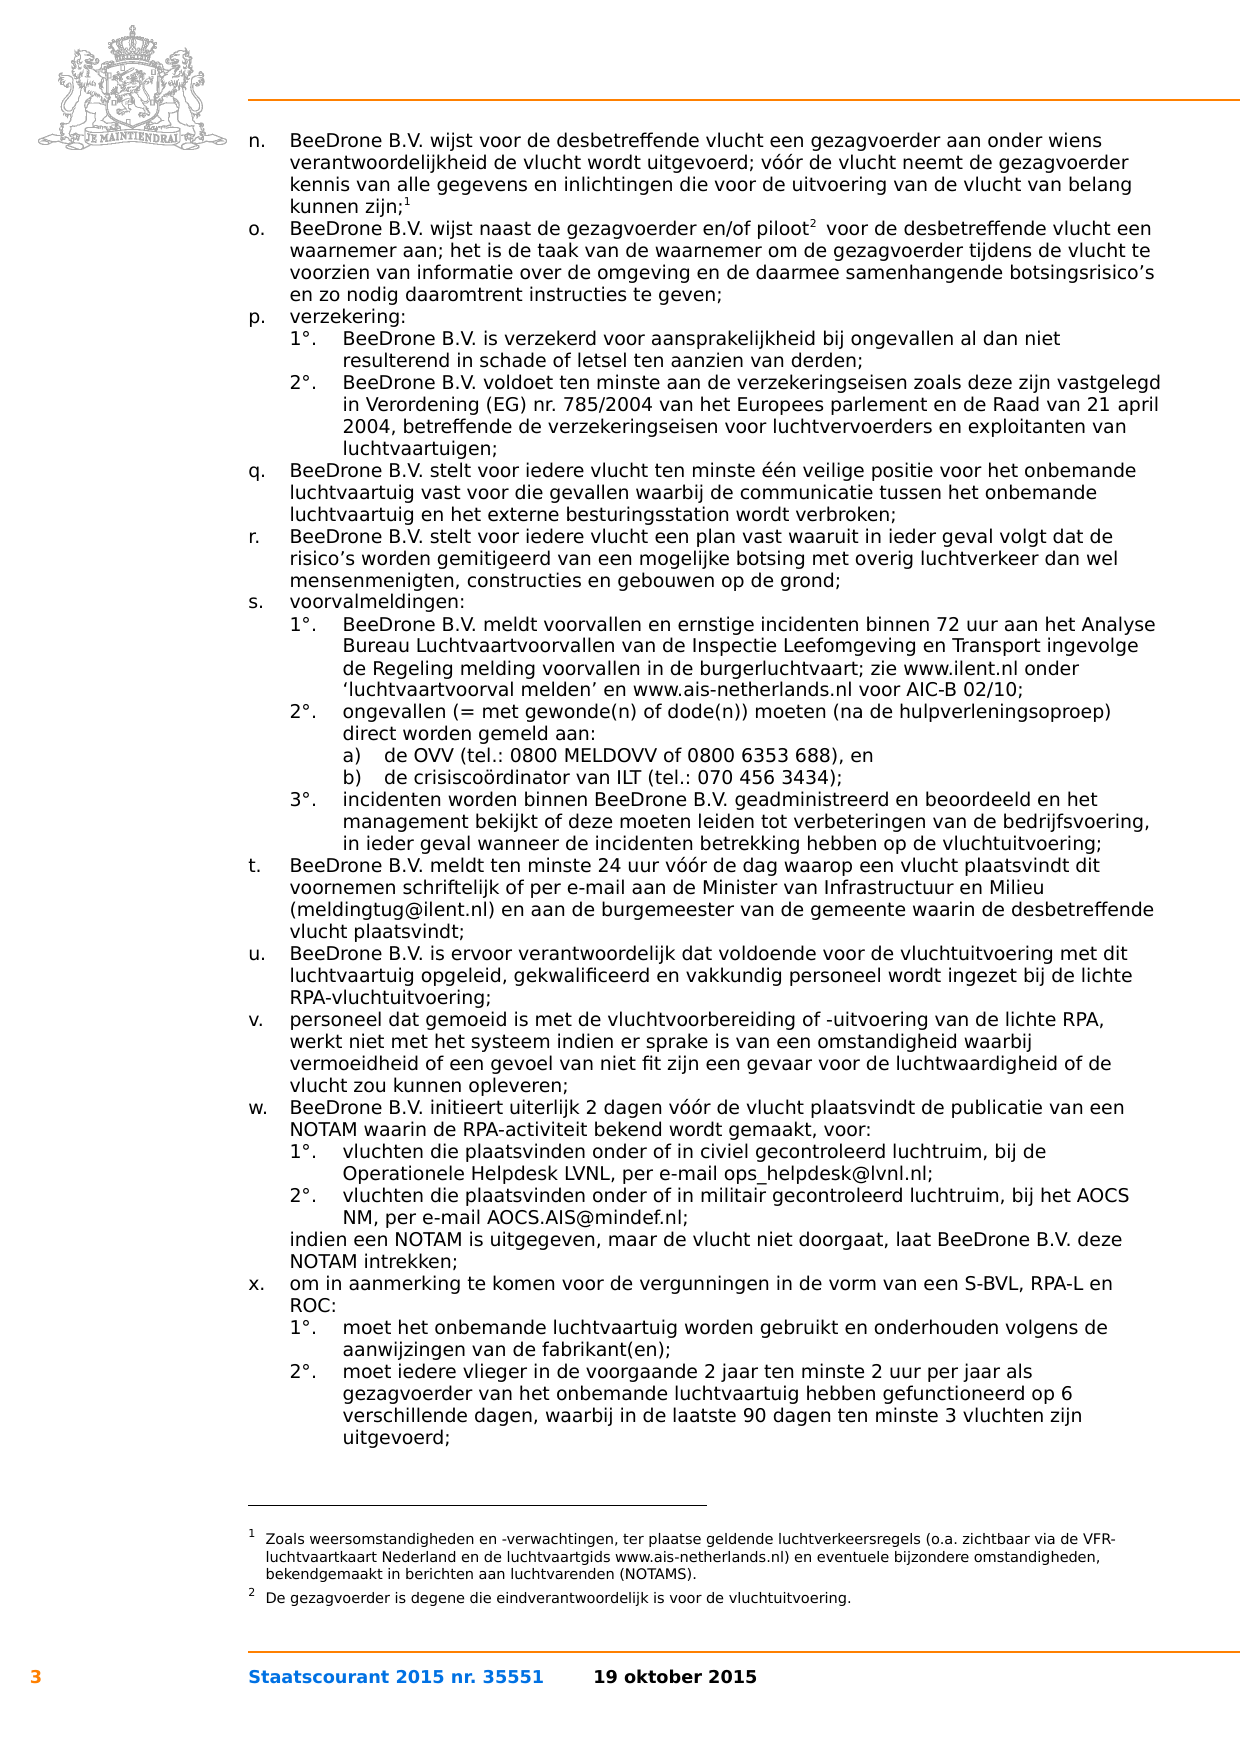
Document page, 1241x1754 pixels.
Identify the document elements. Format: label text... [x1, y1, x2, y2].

text r. BeeDrone B.V. stelt voor iedere vlucht een plan vast waaruit in ieder geval volgt dat de risico’s worden gemitigeerd van een mogelijke botsing met overig luchtverkeer dan wel mensenmenigten, constructies en gebouwen op de grond; [248, 526, 1163, 591]
text u. BeeDrone B.V. is ervoor verantwoordelijk dat voldoende voor de vluchtuitvoering met dit luchtvaartuig opgeleid, gekwalificeerd en vakkundig personeel wordt ingezet bij de lichte RPA-vluchtuitvoering; [248, 943, 1163, 1009]
text De gezagvoerder is degene die eindverantwoordelijk is voor de vluchtuitvoering. [248, 1586, 1163, 1608]
text b) de crisiscoördinator van ILT (tel.: 070 456 3434); [342, 767, 1163, 789]
text 1°. BeeDrone B.V. meldt voorvallen en ernstige incidenten binnen 72 uur aan het Analyse Bureau Luchtvaartvoorvallen van de Inspectie Leefomgeving en Transport ingevolge de Regeling melding voorvallen in de burgerluchtvaart; zie www.ilent.nl onder ‘luchtvaartvoorval melden’ en www.ais-netherlands.nl voor AIC-B 02/10; [289, 613, 1163, 701]
text s. voorvalmeldingen: [248, 591, 1163, 613]
text 2°. BeeDrone B.V. voldoet ten minste aan de verzekeringseisen zoals deze zijn vastgelegd in Verordening (EG) nr. 785/2004 van het Europees parlement en de Raad van 21 april 2004, betreffende de verzekeringseisen voor luchtvervoerders en exploitanten van luchtvaartuigen; [289, 372, 1163, 459]
text 2°. moet iedere vlieger in de voorgaande 2 jaar ten minste 2 uur per jaar als gezagvoerder van het onbemande luchtvaartuig hebben gefunctioneerd op 6 verschillende dagen, waarbij in de laatste 90 dagen ten minste 3 vluchten zijn uitgevoerd; [289, 1361, 1163, 1449]
text Zoals weersomstandigheden en -verwachtingen, ter plaatse geldende luchtverkeersregels (o.a. zichtbaar via de VFR-luchtvaartkaart Nederland en de luchtvaartgids www.ais-netherlands.nl) en eventuele bijzondere omstandigheden, bekendgemaakt in berichten aan luchtvarenden (NOTAMS). [248, 1527, 1163, 1583]
text 1°. vluchten die plaatsvinden onder of in civiel gecontroleerd luchtruim, bij de Operationele Helpdesk LVNL, per e-mail ops_helpdesk@lvnl.nl; [289, 1141, 1163, 1185]
picture [38, 25, 227, 150]
text q. BeeDrone B.V. stelt voor iedere vlucht ten minste één veilige positie voor het onbemande luchtvaartuig vast voor die gevallen waarbij de communicatie tussen het onbemande luchtvaartuig en het externe besturingsstation wordt verbroken; [248, 459, 1163, 526]
text 2°. ongevallen (= met gewonde(n) of dode(n)) moeten (na de hulpverleningsoproep) direct worden gemeld aan: [289, 701, 1163, 745]
text x. om in aanmerking te komen voor de vergunningen in de vorm van een S-BVL, RPA-L en ROC: [248, 1273, 1163, 1317]
text o. BeeDrone B.V. wijst naast de gezagvoerder en/of piloot voor de desbetreffende vlucht een waarnemer aan; het is de taak van de waarnemer om de gezagvoerder tijdens de vlucht te voorzien van informatie over de omgeving en de daarmee samenhangende botsingsrisico’s en zo nodig daaromtrent instructies te geven; [248, 218, 1163, 306]
text indien een NOTAM is uitgegeven, maar de vlucht niet doorgaat, laat BeeDrone B.V. deze NOTAM intrekken; [289, 1229, 1163, 1273]
text 1°. BeeDrone B.V. is verzekerd voor aansprakelijkheid bij ongevallen al dan niet resulterend in schade of letsel ten aanzien van derden; [289, 328, 1163, 372]
text 2°. vluchten die plaatsvinden onder of in militair gecontroleerd luchtruim, bij het AOCS NM, per e-mail AOCS.AIS@mindef.nl; [289, 1185, 1163, 1229]
text t. BeeDrone B.V. meldt ten minste 24 uur vóór de dag waarop een vlucht plaatsvindt dit voornemen schriftelijk of per e-mail aan de Minister van Infrastructuur en Milieu (meldingtug@ilent.nl) en aan de burgemeester van de gemeente waarin de desbetreffende vlucht plaatsvindt; [248, 855, 1163, 943]
text n. BeeDrone B.V. wijst voor de desbetreffende vlucht een gezagvoerder aan onder wiens verantwoordelijkheid de vlucht wordt uitgevoerd; vóór de vlucht neemt de gezagvoerder kennis van alle gegevens en inlichtingen die voor de uitvoering van de vlucht van belang kunnen zijn; [248, 130, 1163, 218]
text a) de OVV (tel.: 0800 MELDOVV of 0800 6353 688), en [342, 745, 1163, 767]
text 1°. moet het onbemande luchtvaartuig worden gebruikt en onderhouden volgens de aanwijzingen van de fabrikant(en); [289, 1317, 1163, 1361]
text w. BeeDrone B.V. initieert uiterlijk 2 dagen vóór de vlucht plaatsvindt de publicatie van een NOTAM waarin de RPA-activiteit bekend wordt gemaakt, voor: [248, 1097, 1163, 1141]
text 3°. incidenten worden binnen BeeDrone B.V. geadministreerd en beoordeeld en het management bekijkt of deze moeten leiden tot verbeteringen van de bedrijfsvoering, in ieder geval wanneer de incidenten betrekking hebben op de vluchtuitvoering; [289, 789, 1163, 855]
text p. verzekering: [248, 306, 1163, 328]
text v. personeel dat gemoeid is met de vluchtvoorbereiding of -uitvoering van de lichte RPA, werkt niet met het systeem indien er sprake is van een omstandigheid waarbij vermoeidheid of een gevoel van niet fit zijn een gevaar voor de luchtwaardigheid of de vlucht zou kunnen opleveren; [248, 1009, 1163, 1097]
